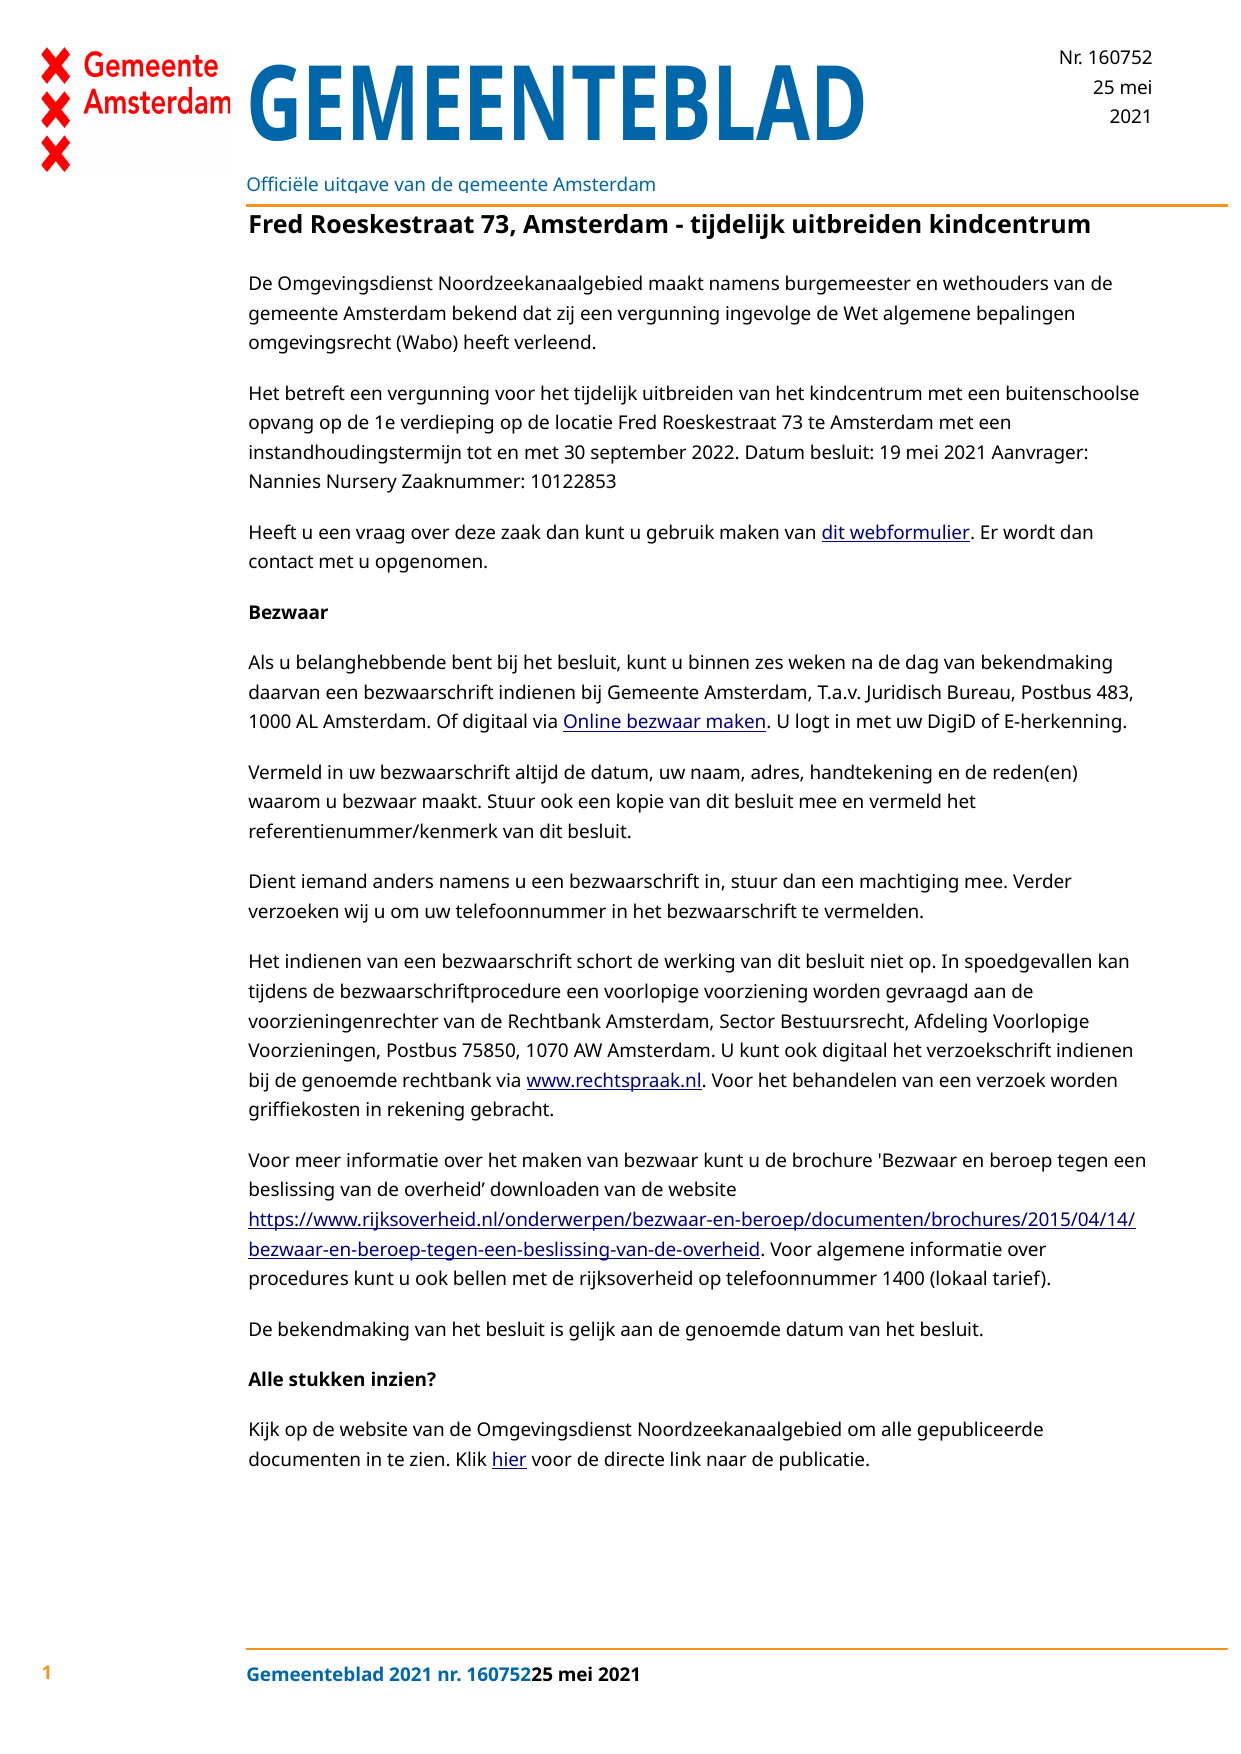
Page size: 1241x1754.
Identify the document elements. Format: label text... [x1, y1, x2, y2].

text Het betreft een vergunning voor het tijdelijk uitbreiden van het kindcentrum met een buitenschoolse opvang op de 1e verdieping op de locatie Fred Roeskestraat 73 te Amsterdam met een instandhoudingstermijn tot en met 30 september 2022. Datum besluit: 19 mei 2021 Aanvrager: Nannies Nursery Zaaknummer: 10122853 [248, 380, 1152, 494]
text Voor meer informatie over het maken van bezwaar kunt u de brochure 'Bezwaar en beroep tegen een beslissing van de overheid’ downloaden van de website https://www.rijksoverheid.nl/onderwerpen/bezwaar-en-beroep/documenten/brochures/2015/04/14/bezwaar-en-beroep-tegen-een-beslissing-van-de-overheid. Voor algemene informatie over procedures kunt u ook bellen met de rijksoverheid op telefoonnummer 1400 (lokaal tarief). [248, 1147, 1152, 1291]
text Dient iemand anders namens u een bezwaarschrift in, stuur dan een machtiging mee. Verder verzoeken wij u om uw telefoonnummer in het bezwaarschrift te vermelden. [248, 869, 1152, 924]
text Het indienen van een bezwaarschrift schort de werking van dit besluit niet op. In spoedgevallen kan tijdens de bezwaarschriftprocedure een voorlopige voorziening worden gevraagd aan de voorzieningenrechter van de Rechtbank Amsterdam, Sector Bestuursrecht, Afdeling Voorlopige Voorzieningen, Postbus 75850, 1070 AW Amsterdam. U kunt ook digitaal het verzoekschrift indienen bij de genoemde rechtbank via www.rechtspraak.nl. Voor het behandelen van een verzoek worden griffiekosten in rekening gebracht. [248, 949, 1152, 1122]
text Bezwaar [248, 599, 1152, 625]
text Alle stukken inzien? [248, 1366, 1152, 1392]
text Als u belanghebbende bent bij het besluit, kunt u binnen zes weken na de dag van bekendmaking daarvan een bezwaarschrift indienen bij Gemeente Amsterdam, T.a.v. Juridisch Bureau, Postbus 483, 1000 AL Amsterdam. Of digitaal via Online bezwaar maken. U logt in met uw DigiD of E-herkenning. [248, 649, 1152, 734]
text Fred Roeskestraat 73, Amsterdam - tijdelijk uitbreiden kindcentrum [248, 207, 1152, 241]
picture [41, 47, 231, 172]
text Heeft u een vraag over deze zaak dan kunt u gebruik maken van dit webformulier. Er wordt dan contact met u opgenomen. [248, 519, 1152, 574]
text Vermeld in uw bezwaarschrift altijd de datum, uw naam, adres, handtekening en de reden(en) waarom u bezwaar maakt. Stuur ook een kopie van dit besluit mee en vermeld het referentienummer/kenmerk van dit besluit. [248, 759, 1152, 844]
text Kijk op de website van de Omgevingsdienst Noordzeekanaalgebied om alle gepubliceerde documenten in te zien. Klik hier voor de directe link naar de publicatie. [248, 1417, 1152, 1472]
text De Omgevingsdienst Noordzeekanaalgebied maakt namens burgemeester en wethouders van de gemeente Amsterdam bekend dat zij een vergunning ingevolge de Wet algemene bepalingen omgevingsrecht (Wabo) heeft verleend. [248, 270, 1152, 355]
text De bekendmaking van het besluit is gelijk aan de genoemde datum van het besluit. [248, 1316, 1152, 1341]
